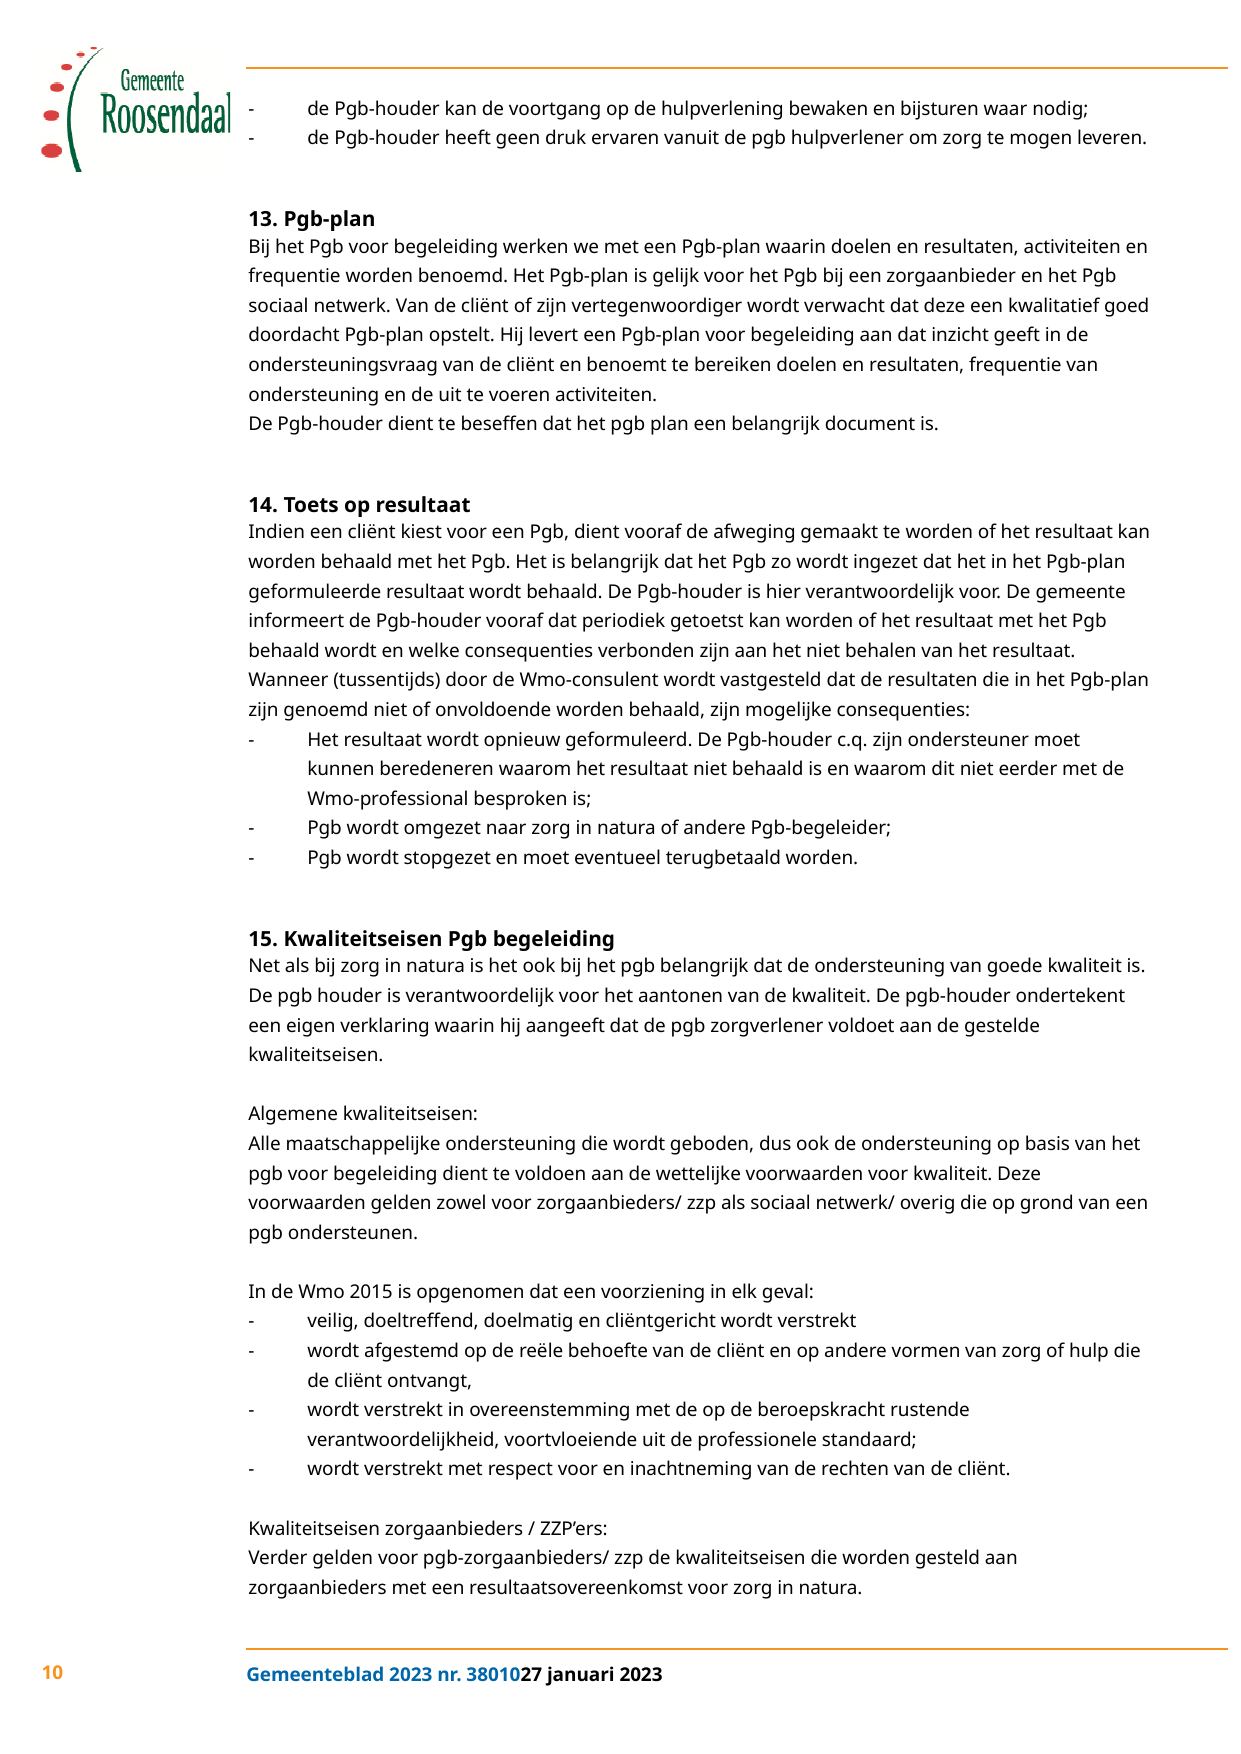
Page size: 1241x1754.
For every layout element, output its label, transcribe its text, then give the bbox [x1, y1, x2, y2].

text Kwaliteitseisen zorgaanbieders / ZZP’ers: [248, 1515, 1152, 1540]
text Bij het Pgb voor begeleiding werken we met een Pgb-plan waarin doelen en resultaten, activiteiten en frequentie worden benoemd. Het Pgb-plan is gelijk voor het Pgb bij een zorgaanbieder en het Pgb sociaal netwerk. Van de cliënt of zijn vertegenwoordiger wordt verwacht dat deze een kwalitatief goed doordacht Pgb-plan opstelt. Hij levert een Pgb-plan voor begeleiding aan dat inzicht geeft in de ondersteuningsvraag van de cliënt en benoemt te bereiken doelen en resultaten, frequentie van ondersteuning en de uit te voeren activiteiten. [248, 233, 1152, 406]
list de Pgb-houder kan de voortgang op de hulpverlening bewaken en bijsturen waar nodig; [248, 95, 1152, 121]
text Alle maatschappelijke ondersteuning die wordt geboden, dus ook de ondersteuning op basis van het pgb voor begeleiding dient te voldoen aan de wettelijke voorwaarden voor kwaliteit. Deze voorwaarden gelden zowel voor zorgaanbieders/ zzp als sociaal netwerk/ overig die op grond van een pgb ondersteunen. [248, 1130, 1152, 1244]
list wordt verstrekt in overeenstemming met de op de beroepskracht rustende verantwoordelijkheid, voortvloeiende uit de professionele standaard; [248, 1396, 1152, 1452]
text 14. Toets op resultaat [248, 490, 1152, 519]
text 15. Kwaliteitseisen Pgb begeleiding [248, 924, 1152, 953]
list veilig, doeltreffend, doelmatig en cliëntgericht wordt verstrekt [248, 1308, 1152, 1333]
list Het resultaat wordt opnieuw geformuleerd. De Pgb-houder c.q. zijn ondersteuner moet kunnen beredeneren waarom het resultaat niet behaald is en waarom dit niet eerder met de Wmo-professional besproken is; [248, 726, 1152, 811]
text 13. Pgb-plan [248, 204, 1152, 233]
list Pgb wordt stopgezet en moet eventueel terugbetaald worden. [248, 844, 1152, 870]
text De Pgb-houder dient te beseffen dat het pgb plan een belangrijk document is. [248, 410, 1152, 436]
text Algemene kwaliteitseisen: [248, 1101, 1152, 1126]
list wordt afgestemd op de reële behoefte van de cliënt en op andere vormen van zorg of hulp die de cliënt ontvangt, [248, 1337, 1152, 1392]
text Verder gelden voor pgb-zorgaanbieders/ zzp de kwaliteitseisen die worden gesteld aan zorgaanbieders met een resultaatsovereenkomst voor zorg in natura. [248, 1544, 1152, 1599]
picture [41, 47, 231, 172]
list wordt verstrekt met respect voor en inachtneming van de rechten van de cliënt. [248, 1456, 1152, 1481]
text In de Wmo 2015 is opgenomen dat een voorziening in elk geval: [248, 1278, 1152, 1304]
list de Pgb-houder heeft geen druk ervaren vanuit de pgb hulpverlener om zorg te mogen leveren. [248, 124, 1152, 150]
text Indien een cliënt kiest voor een Pgb, dient vooraf de afweging gemaakt te worden of het resultaat kan worden behaald met het Pgb. Het is belangrijk dat het Pgb zo wordt ingezet dat het in het Pgb-plan geformuleerde resultaat wordt behaald. De Pgb-houder is hier verantwoordelijk voor. De gemeente informeert de Pgb-houder vooraf dat periodiek getoetst kan worden of het resultaat met het Pgb behaald wordt en welke consequenties verbonden zijn aan het niet behalen van het resultaat. Wanneer (tussentijds) door de Wmo-consulent wordt vastgesteld dat de resultaten die in het Pgb-plan zijn genoemd niet of onvoldoende worden behaald, zijn mogelijke consequenties: [248, 519, 1152, 722]
text Net als bij zorg in natura is het ook bij het pgb belangrijk dat de ondersteuning van goede kwaliteit is. De pgb houder is verantwoordelijk voor het aantonen van de kwaliteit. De pgb-houder ondertekent een eigen verklaring waarin hij aangeeft dat de pgb zorgverlener voldoet aan de gestelde kwaliteitseisen. [248, 953, 1152, 1067]
list Pgb wordt omgezet naar zorg in natura of andere Pgb-begeleider; [248, 814, 1152, 840]
